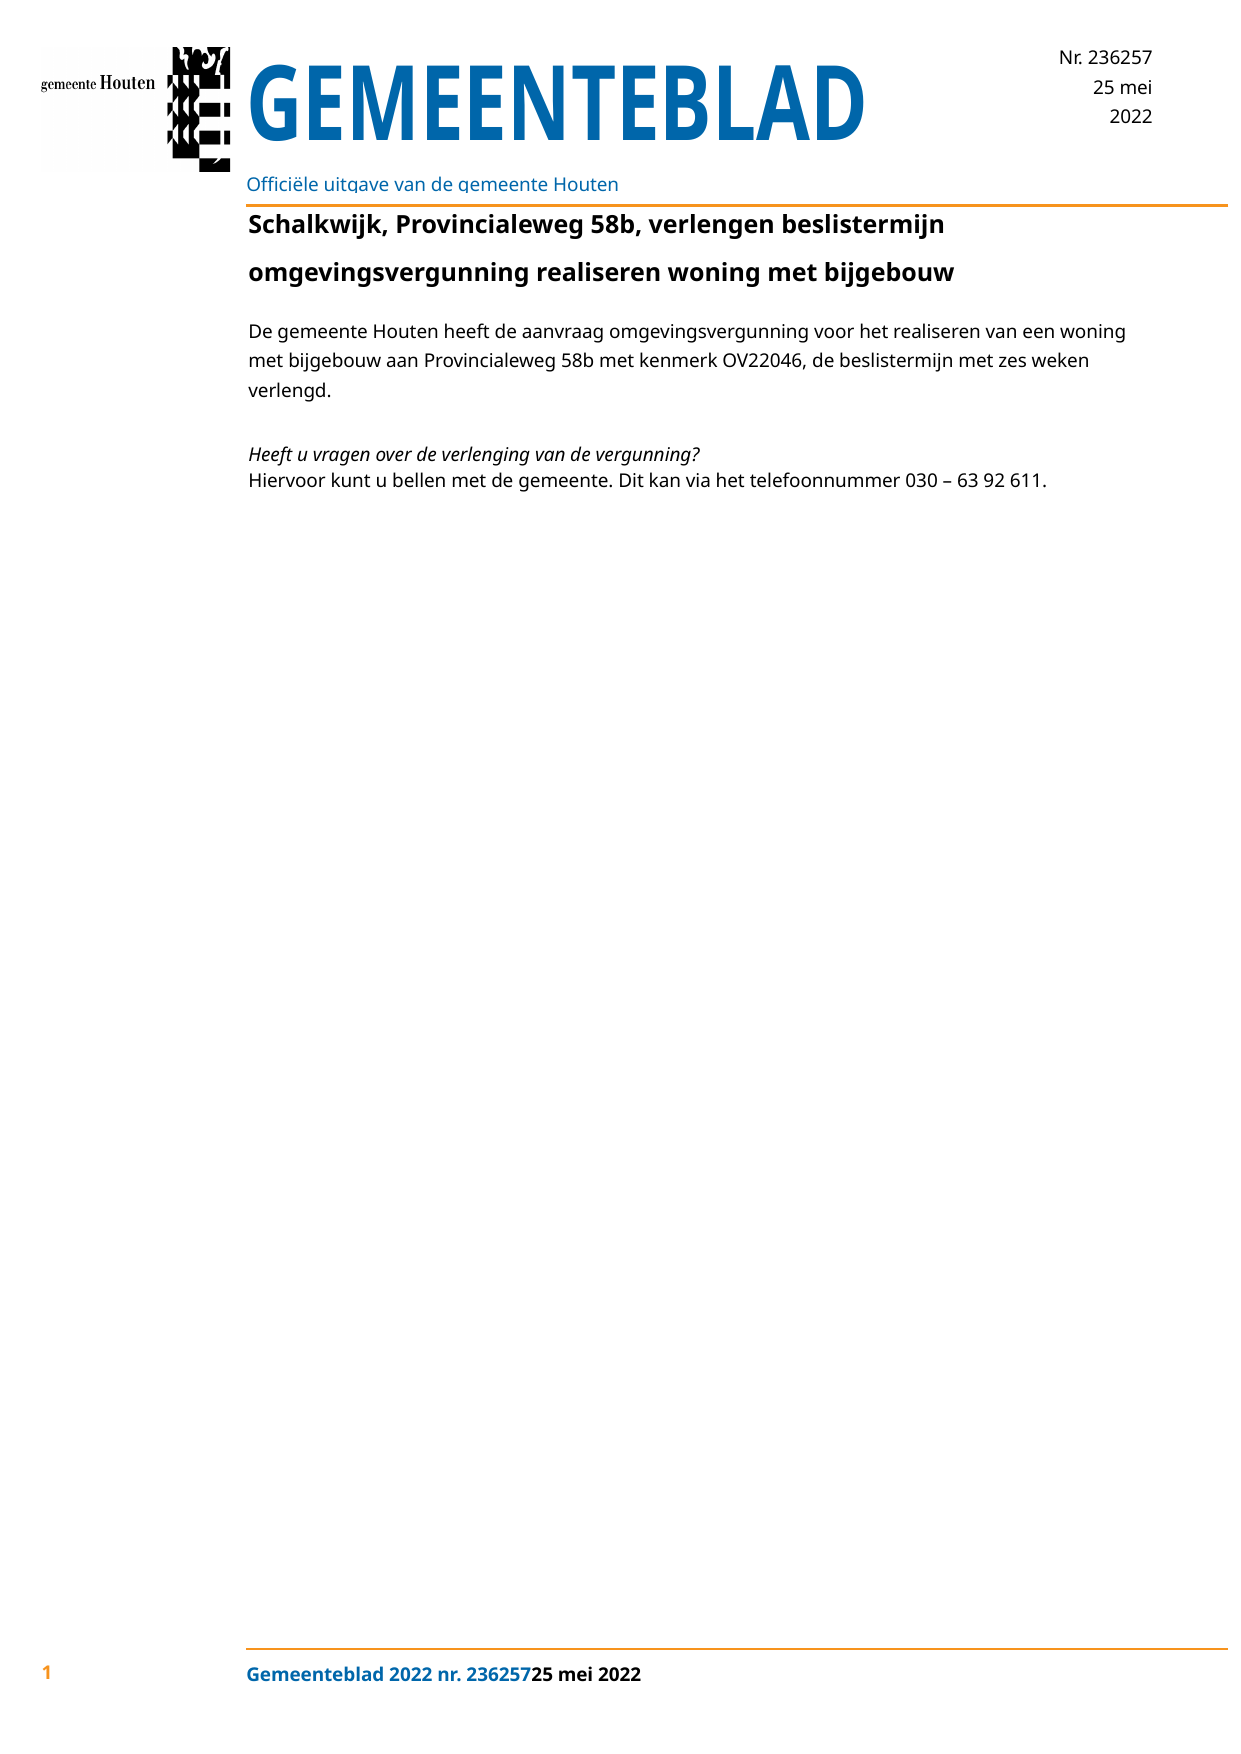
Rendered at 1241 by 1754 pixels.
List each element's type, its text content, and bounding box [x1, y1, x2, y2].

picture [41, 47, 231, 172]
text Schalkwijk, Provincialeweg 58b, verlengen beslistermijn omgevingsvergunning realiseren woning met bijgebouw [248, 207, 1152, 288]
text Hiervoor kunt u bellen met de gemeente. Dit kan via het telefoonnummer 030 – 63 92 611. [248, 467, 1152, 492]
text Heeft u vragen over de verlenging van de vergunning? [248, 441, 1152, 467]
text De gemeente Houten heeft de aanvraag omgevingsvergunning voor het realiseren van een woning met bijgebouw aan Provincialeweg 58b met kenmerk OV22046, de beslistermijn met zes weken verlengd. [248, 318, 1152, 403]
